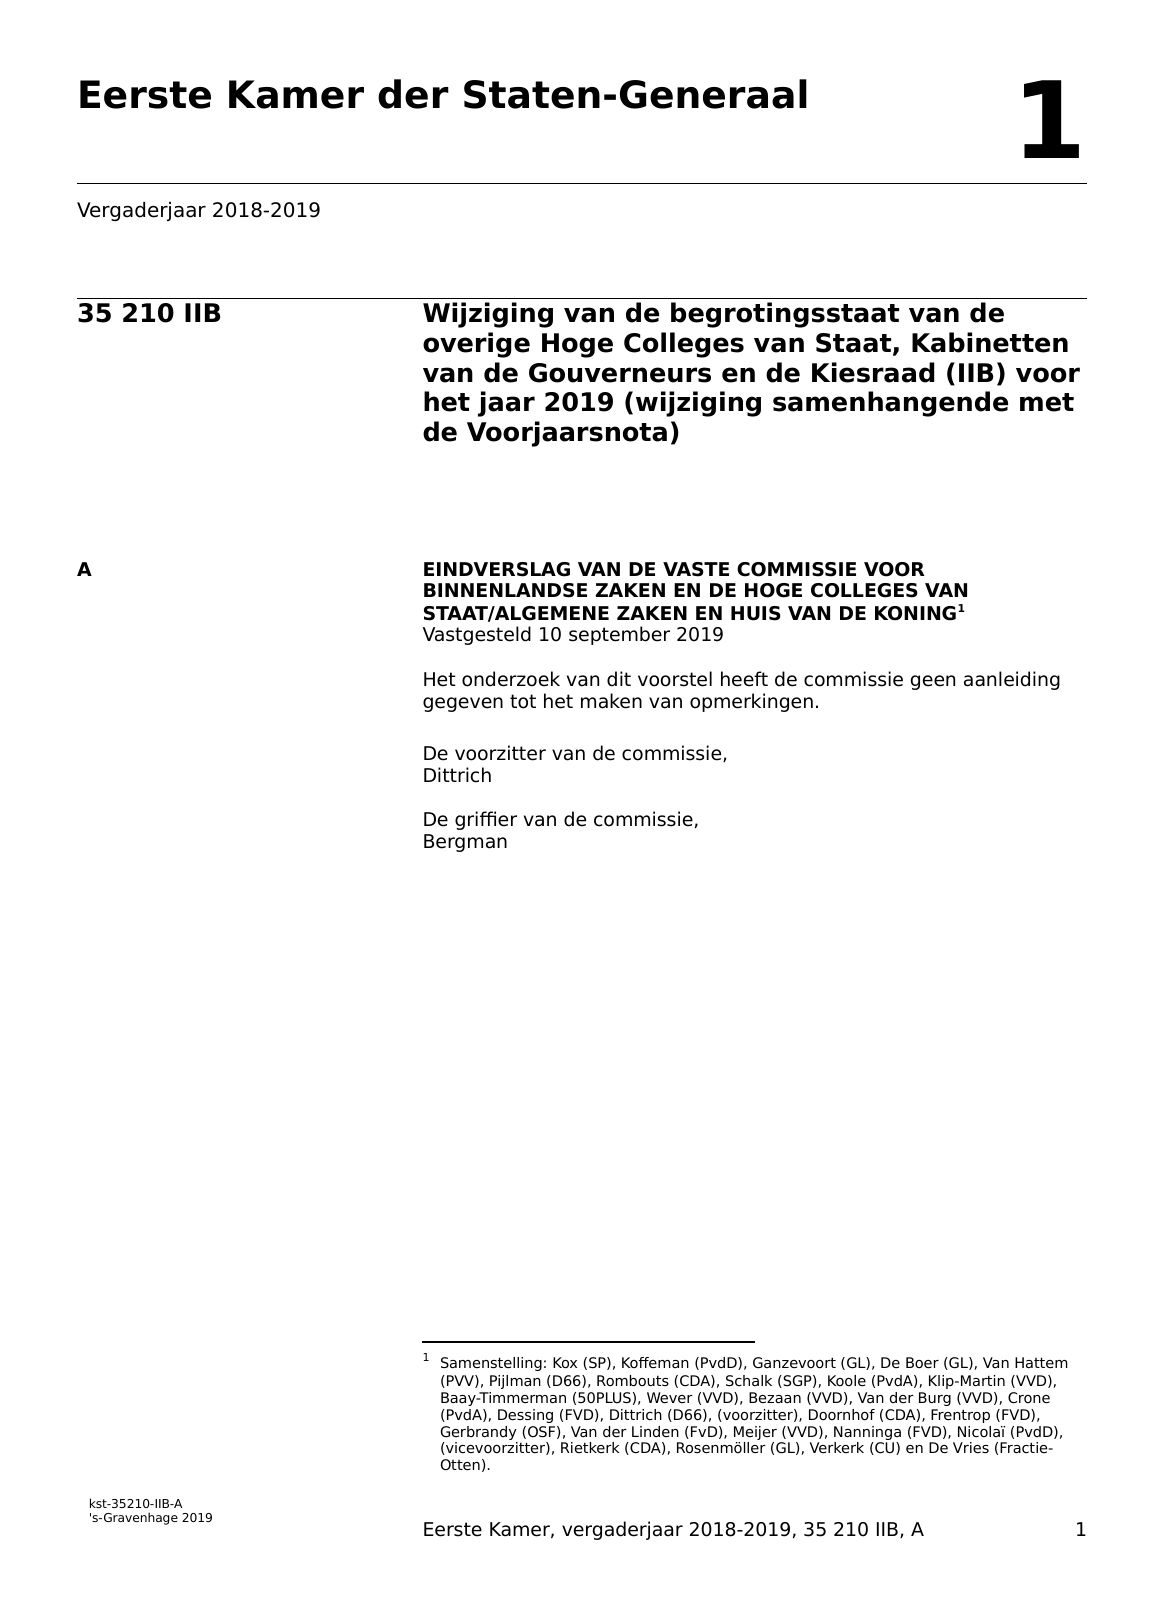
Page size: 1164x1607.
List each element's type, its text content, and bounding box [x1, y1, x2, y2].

text De voorzitter van de commissie, Dittrich [422, 742, 1087, 786]
table_header Eerste Kamer der Staten-Generaal [77, 59, 886, 183]
table_header 1 [886, 59, 1087, 183]
text Vastgesteld 10 september 2019 [422, 624, 1087, 646]
text Samenstelling: Kox (SP), Koffeman (PvdD), Ganzevoort (GL), De Boer (GL), Van Hattem (PVV), Pijlman (D66), Rombouts (CDA), Schalk (SGP), Koole (PvdA), Klip-Martin (VVD), Baay-Timmerman (50PLUS), Wever (VVD), Bezaan (VVD), Van der Burg (VVD), Crone (PvdA), Dessing (FVD), Dittrich (D66), (voorzitter), Doornhof (CDA), Frentrop (FVD), Gerbrandy (OSF), Van der Linden (FvD), Meijer (VVD), Nanninga (FVD), Nicolaï (PvdD), (vicevoorzitter), Rietkerk (CDA), Rosenmöller (GL), Verkerk (CU) en De Vries (Fractie-Otten). [422, 1351, 1087, 1474]
subtitle A EINDVERSLAG VAN DE VASTE COMMISSIE VOOR BINNENLANDSE ZAKEN EN DE HOGE COLLEGES VAN STAAT/ALGEMENE ZAKEN EN HUIS VAN DE KONING [77, 558, 1087, 624]
table_cell Vergaderjaar 2018-2019 [77, 184, 1087, 298]
text De griffier van de commissie, Bergman [422, 809, 1087, 853]
text Het onderzoek van dit voorstel heeft de commissie geen aanleiding gegeven tot het maken van opmerkingen. [422, 668, 1087, 712]
subtitle 35 210 IIB Wijziging van de begrotingsstaat van de overige Hoge Colleges van Staat, Kabinetten van de Gouverneurs en de Kiesraad (IIB) voor het jaar 2019 (wijziging samenhangende met de Voorjaarsnota) [77, 299, 1087, 447]
text 's-Gravenhage 2019 [88, 1511, 323, 1525]
text kst-35210-IIB-A [88, 1497, 323, 1511]
